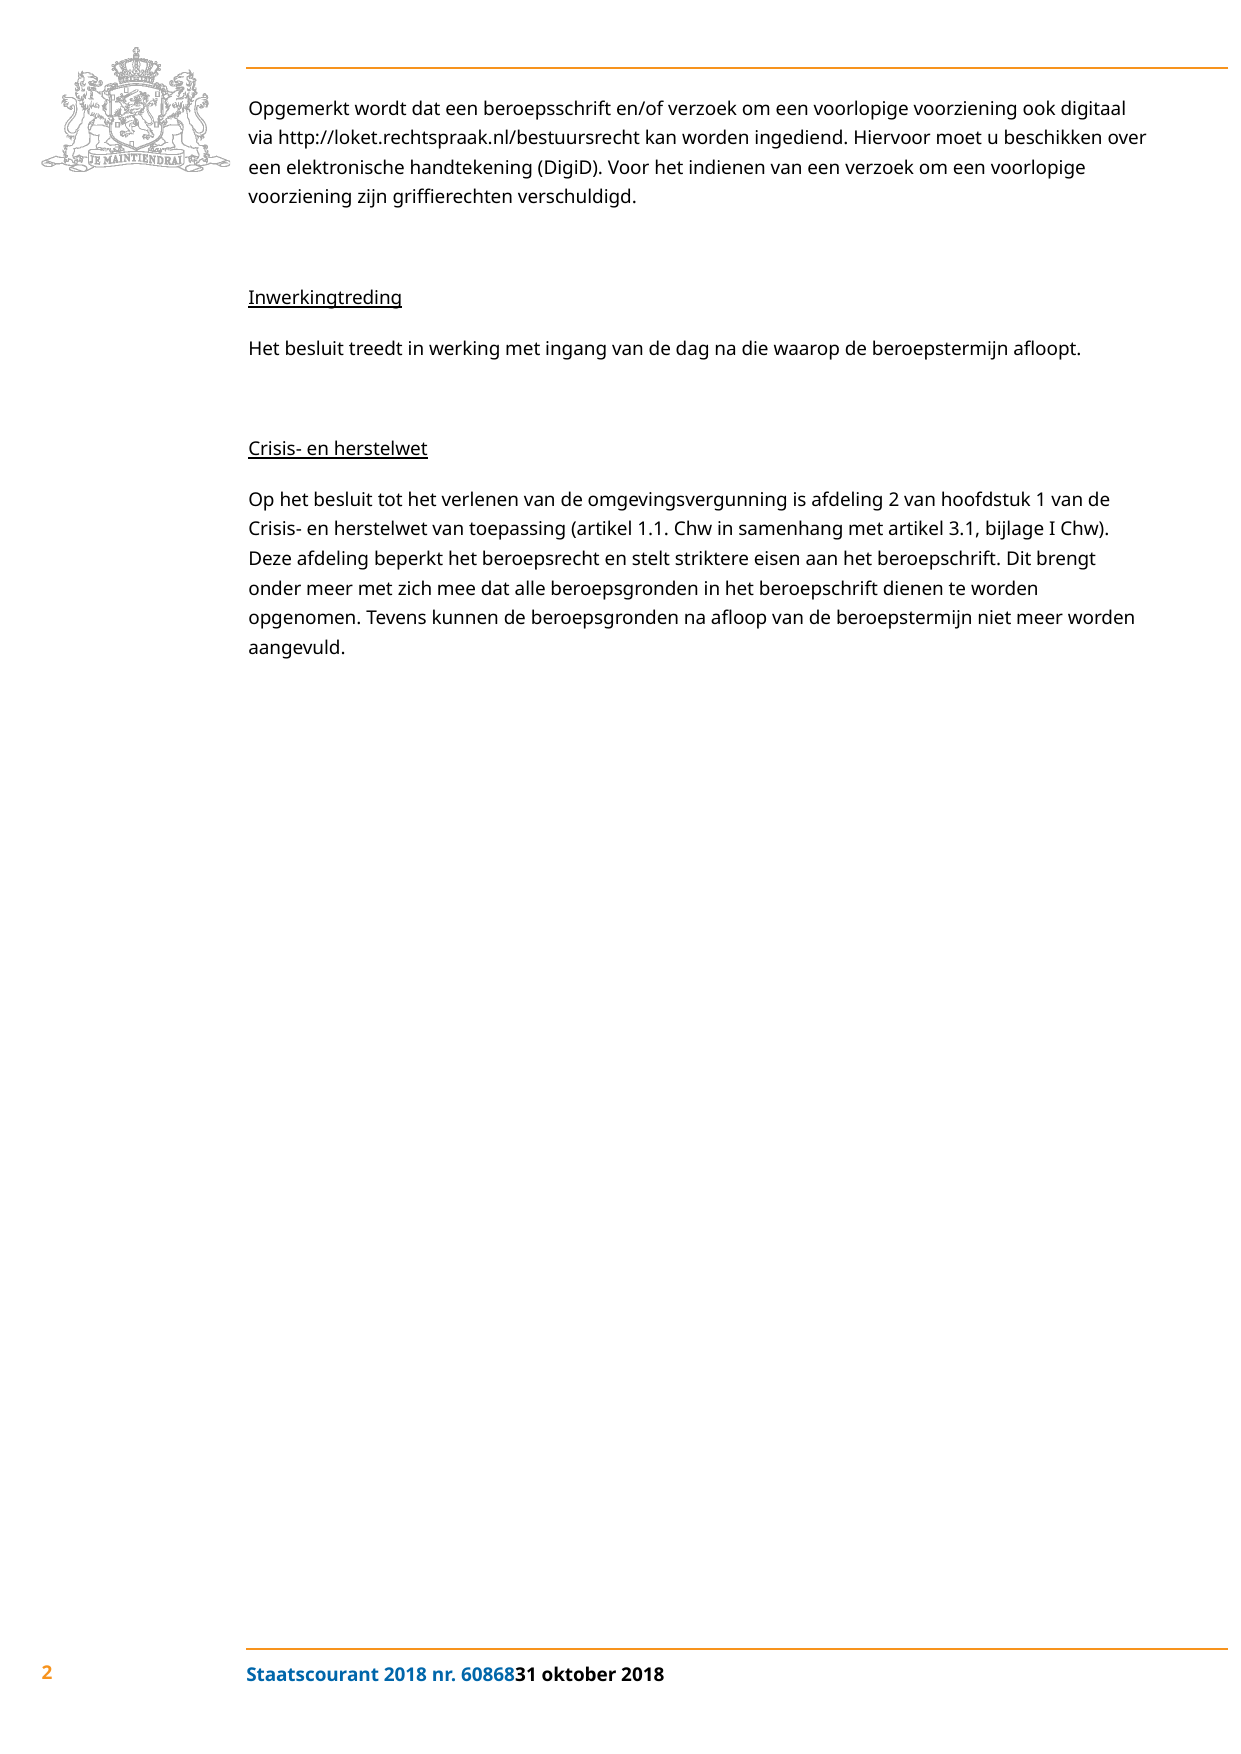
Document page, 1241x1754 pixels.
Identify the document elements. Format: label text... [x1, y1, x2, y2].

text Crisis- en herstelwet [248, 436, 1152, 461]
text Opgemerkt wordt dat een beroepsschrift en/of verzoek om een voorlopige voorziening ook digitaal via http://loket.rechtspraak.nl/bestuursrecht kan worden ingediend. Hiervoor moet u beschikken over een elektronische handtekening (DigiD). Voor het indienen van een verzoek om een voorlopige voorziening zijn griffierechten verschuldigd. [248, 95, 1152, 209]
picture [41, 47, 231, 172]
text Op het besluit tot het verlenen van de omgevingsvergunning is afdeling 2 van hoofdstuk 1 van de Crisis- en herstelwet van toepassing (artikel 1.1. Chw in samenhang met artikel 3.1, bijlage I Chw). Deze afdeling beperkt het beroepsrecht en stelt striktere eisen aan het beroepschrift. Dit brengt onder meer met zich mee dat alle beroepsgronden in het beroepschrift dienen te worden opgenomen. Tevens kunnen de beroepsgronden na afloop van de beroepstermijn niet meer worden aangevuld. [248, 486, 1152, 660]
text Het besluit treedt in werking met ingang van de dag na die waarop de beroepstermijn afloopt. [248, 335, 1152, 361]
text Inwerkingtreding [248, 284, 1152, 310]
